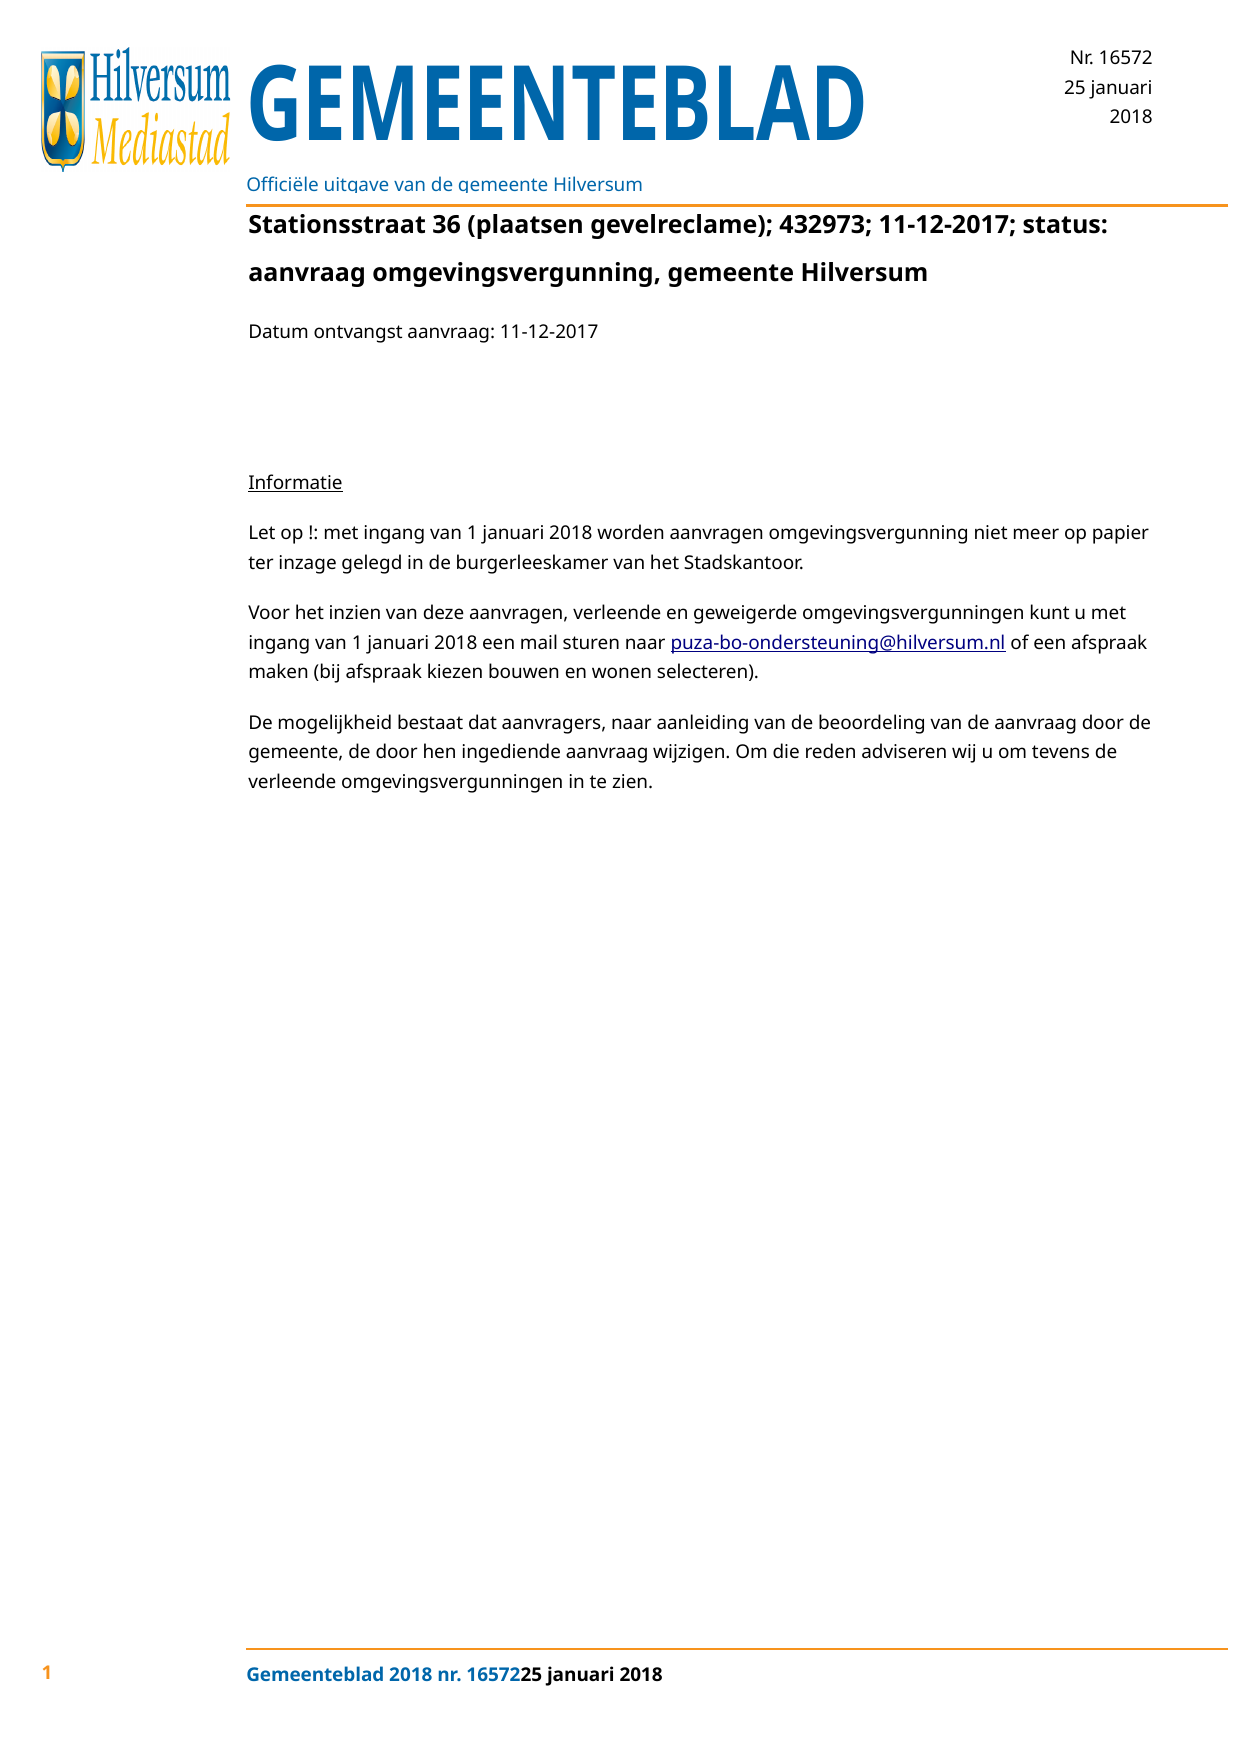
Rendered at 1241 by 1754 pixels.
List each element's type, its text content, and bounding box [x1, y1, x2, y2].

text Stationsstraat 36 (plaatsen gevelreclame); 432973; 11-12-2017; status: aanvraag omgevingsvergunning, gemeente Hilversum [248, 207, 1152, 288]
text Voor het inzien van deze aanvragen, verleende en geweigerde omgevingsvergunningen kunt u met ingang van 1 januari 2018 een mail sturen naar puza-bo-ondersteuning@hilversum.nl of een afspraak maken (bij afspraak kiezen bouwen en wonen selecteren). [248, 599, 1152, 684]
text De mogelijkheid bestaat dat aanvragers, naar aanleiding van de beoordeling van de aanvraag door de gemeente, de door hen ingediende aanvraag wijzigen. Om die reden adviseren wij u om tevens de verleende omgevingsvergunningen in te zien. [248, 709, 1152, 794]
text Informatie [248, 469, 1152, 495]
text Datum ontvangst aanvraag: 11-12-2017 [248, 318, 1152, 344]
picture [41, 47, 231, 172]
text Let op !: met ingang van 1 januari 2018 worden aanvragen omgevingsvergunning niet meer op papier ter inzage gelegd in de burgerleeskamer van het Stadskantoor. [248, 519, 1152, 575]
